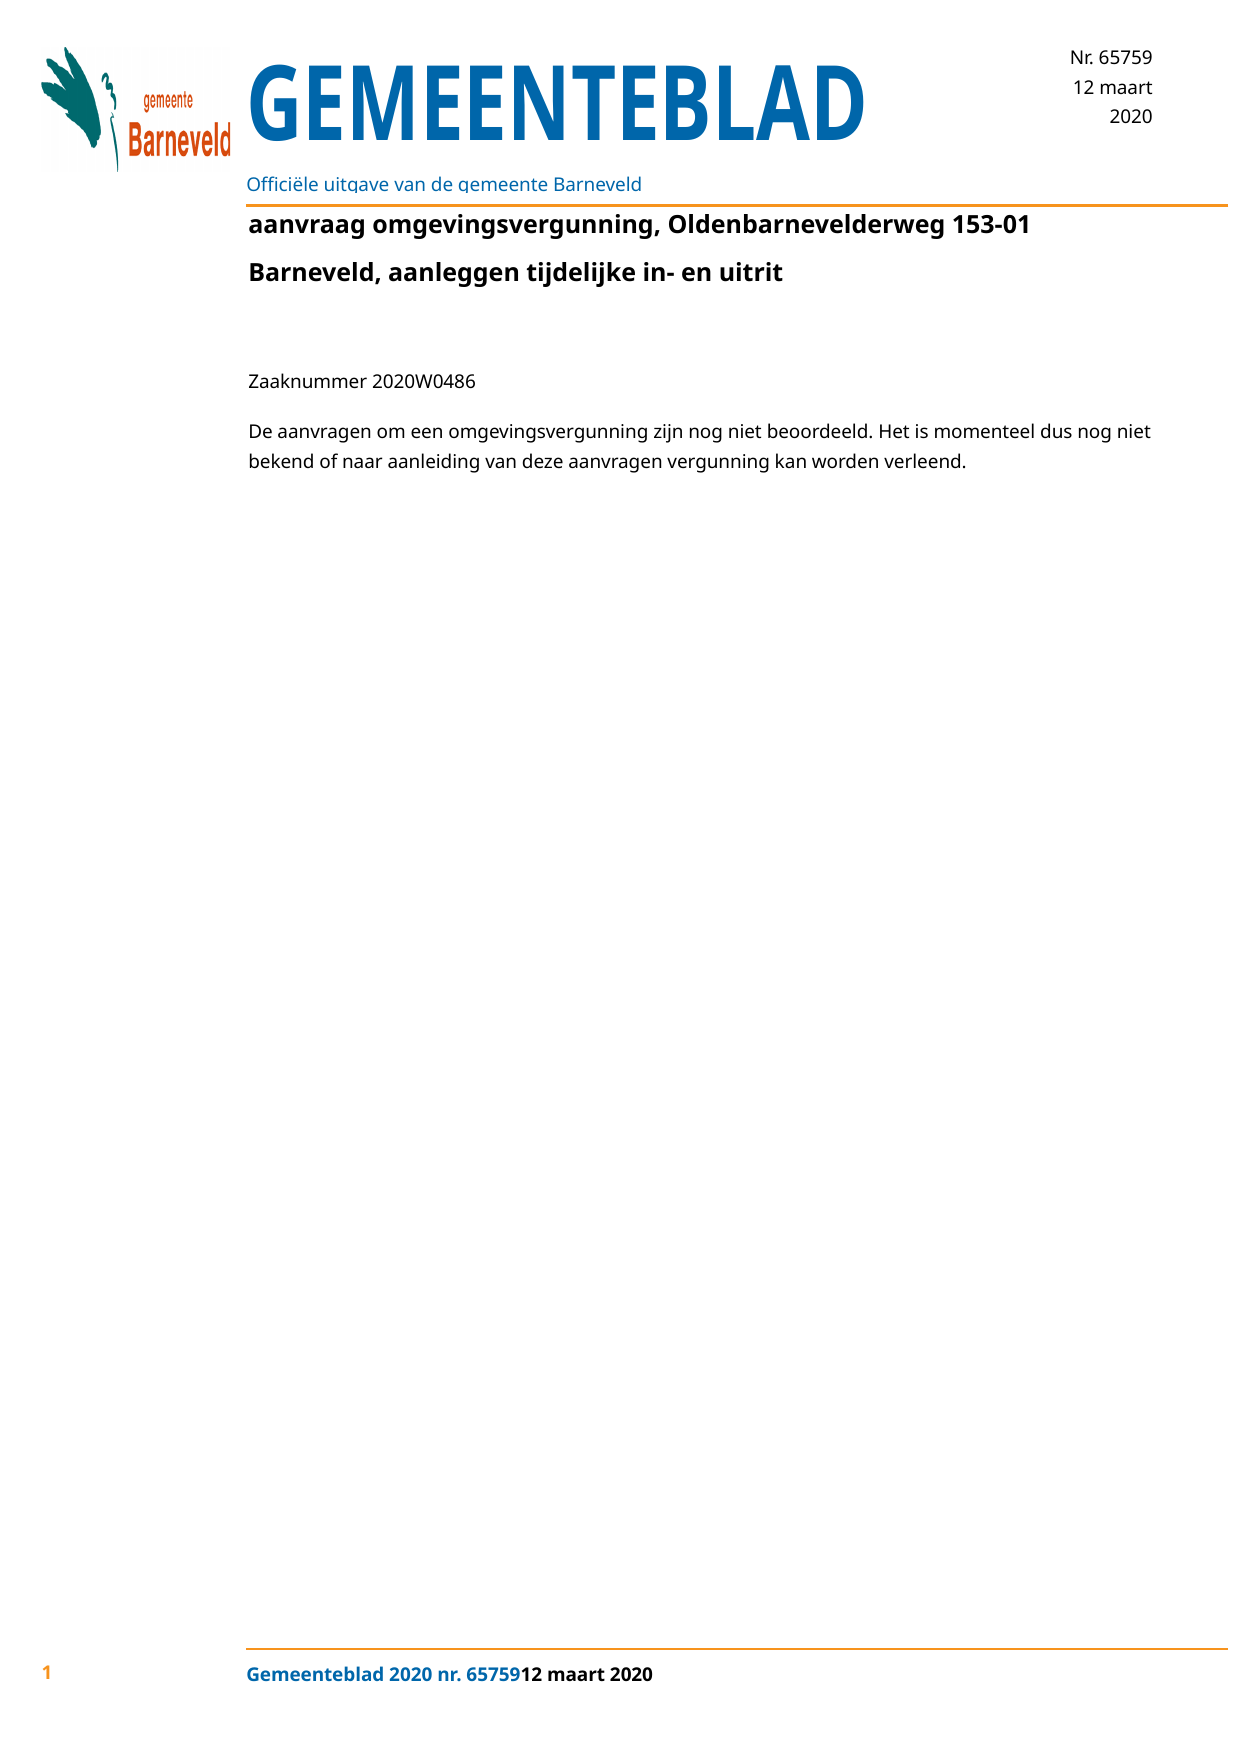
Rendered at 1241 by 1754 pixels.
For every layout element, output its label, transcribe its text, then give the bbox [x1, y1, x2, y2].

text aanvraag omgevingsvergunning, Oldenbarnevelderweg 153-01 Barneveld, aanleggen tijdelijke in- en uitrit [248, 207, 1152, 288]
text De aanvragen om een omgevingsvergunning zijn nog niet beoordeeld. Het is momenteel dus nog niet bekend of naar aanleiding van deze aanvragen vergunning kan worden verleend. [248, 419, 1152, 474]
picture [41, 47, 231, 172]
text Zaaknummer 2020W0486 [248, 368, 1152, 394]
